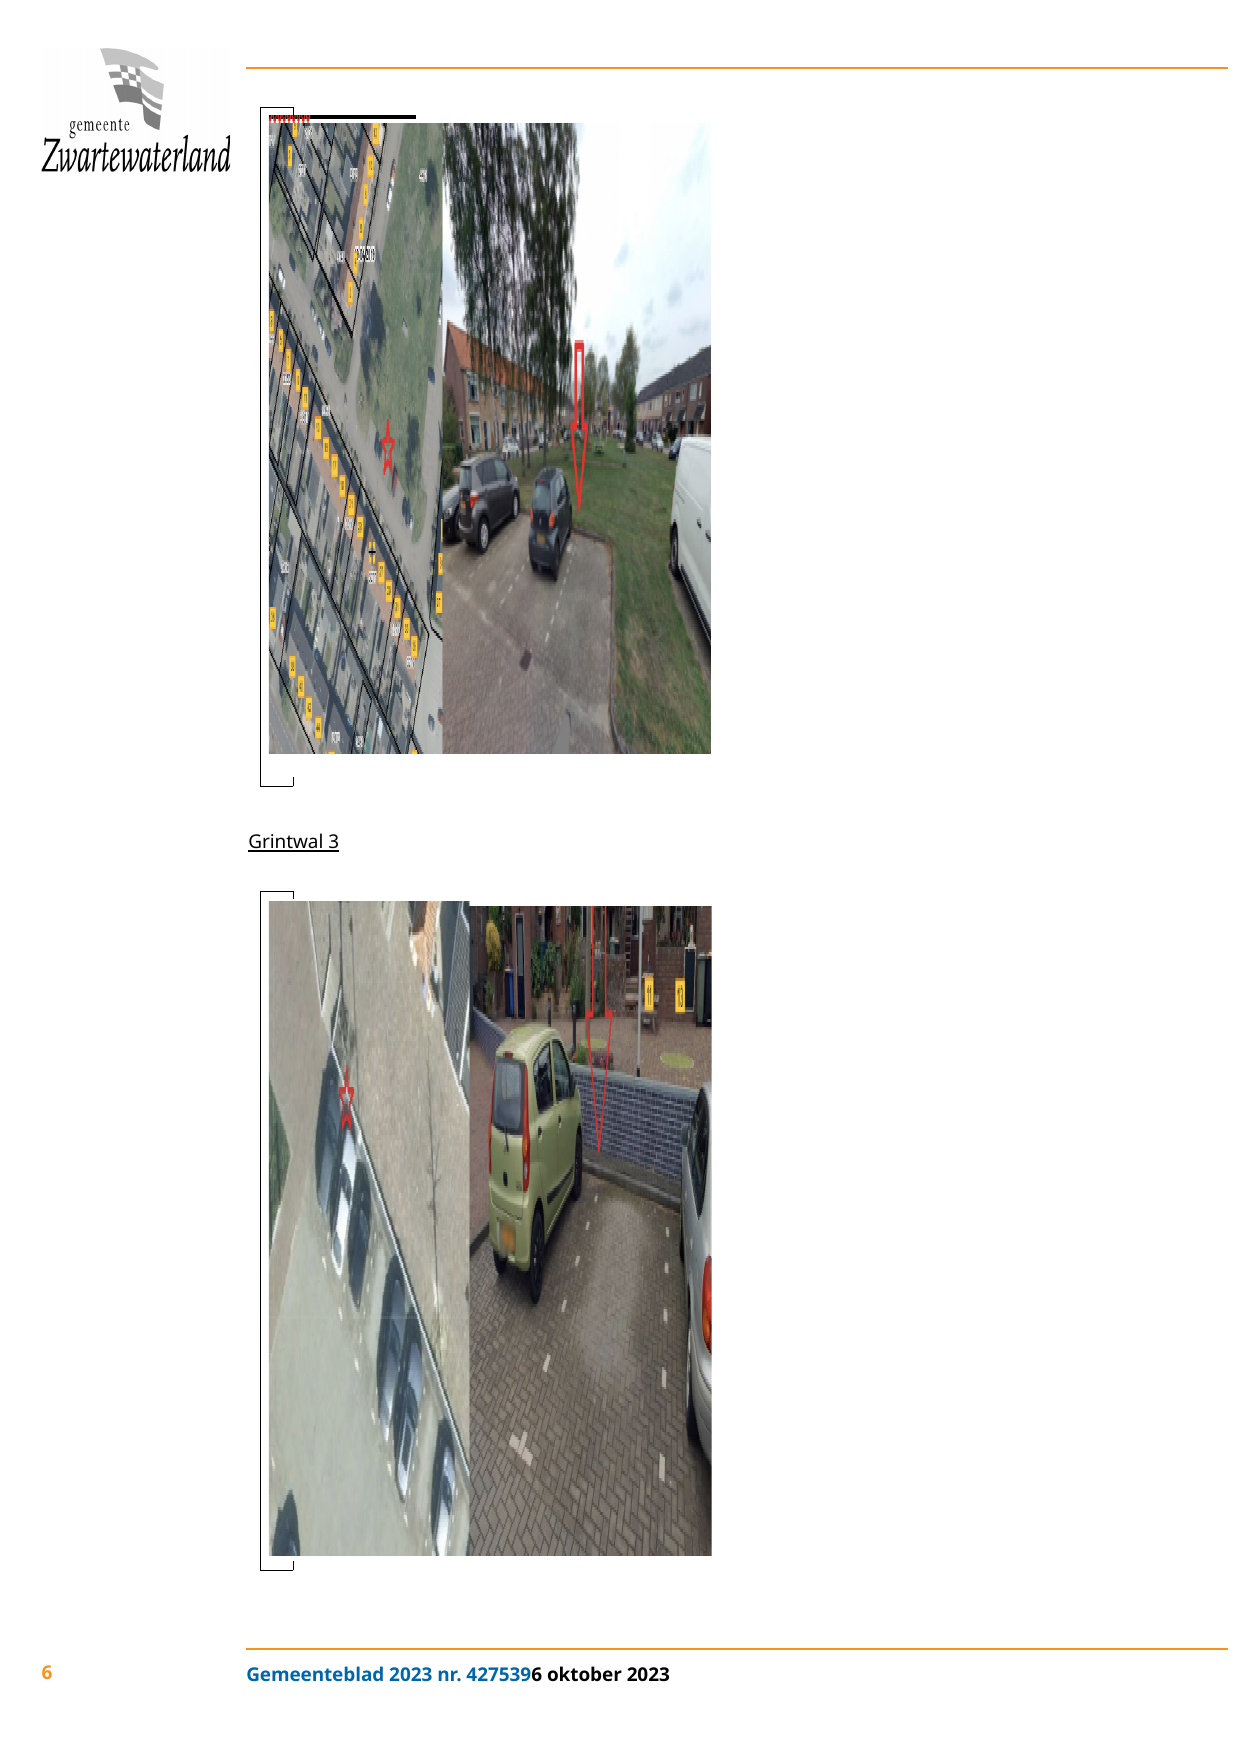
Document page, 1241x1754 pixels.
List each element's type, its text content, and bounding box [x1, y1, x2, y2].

text Grintwal 3 [248, 828, 1152, 854]
picture [41, 47, 231, 172]
picture [268, 899, 712, 1561]
picture [268, 115, 712, 777]
